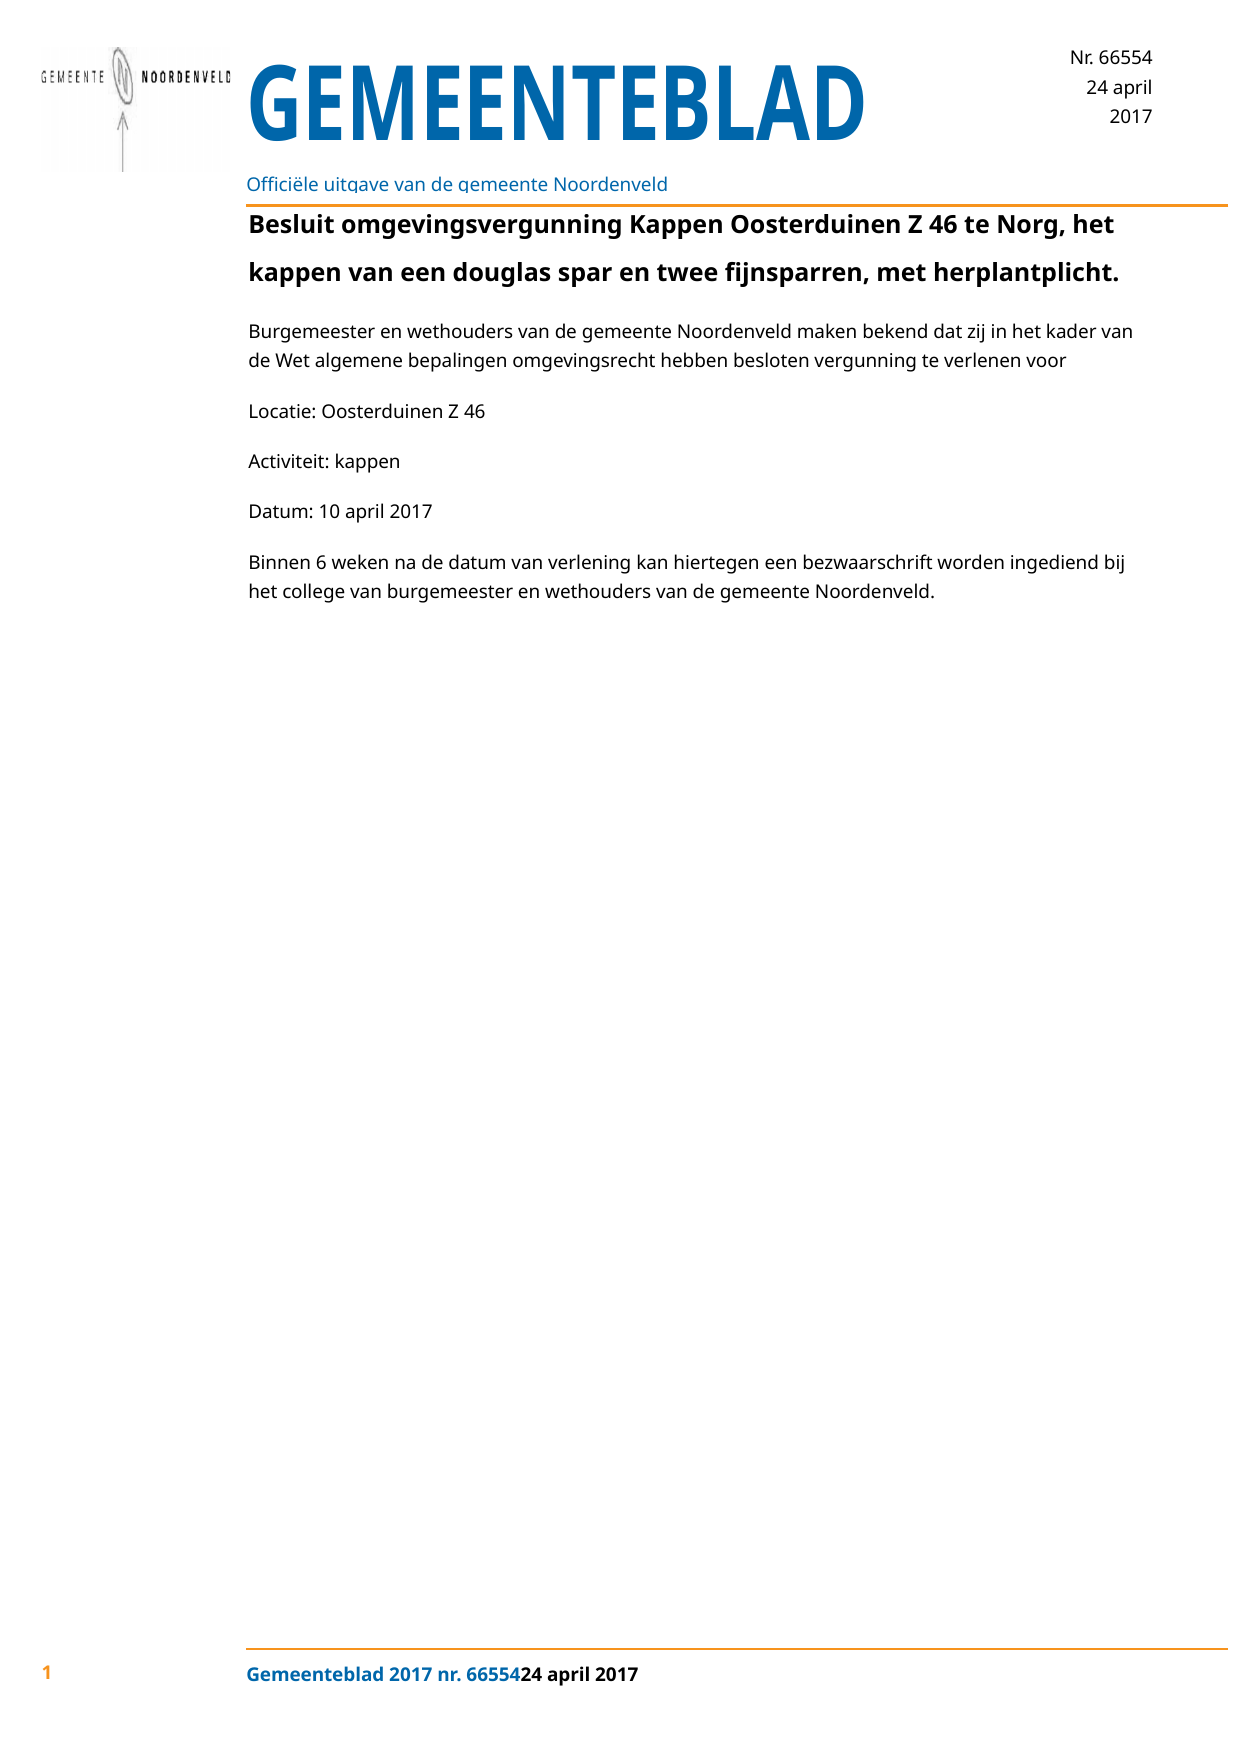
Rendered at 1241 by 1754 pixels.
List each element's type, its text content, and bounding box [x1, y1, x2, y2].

picture [41, 47, 231, 172]
text Locatie: Oosterduinen Z 46 [248, 398, 1152, 424]
text Datum: 10 april 2017 [248, 499, 1152, 524]
text Burgemeester en wethouders van de gemeente Noordenveld maken bekend dat zij in het kader van de Wet algemene bepalingen omgevingsrecht hebben besloten vergunning te verlenen voor [248, 318, 1152, 373]
text Besluit omgevingsvergunning Kappen Oosterduinen Z 46 te Norg, het kappen van een douglas spar en twee fijnsparren, met herplantplicht. [248, 207, 1152, 288]
text Activiteit: kappen [248, 448, 1152, 474]
text Binnen 6 weken na de datum van verlening kan hiertegen een bezwaarschrift worden ingediend bij het college van burgemeester en wethouders van de gemeente Noordenveld. [248, 549, 1152, 604]
